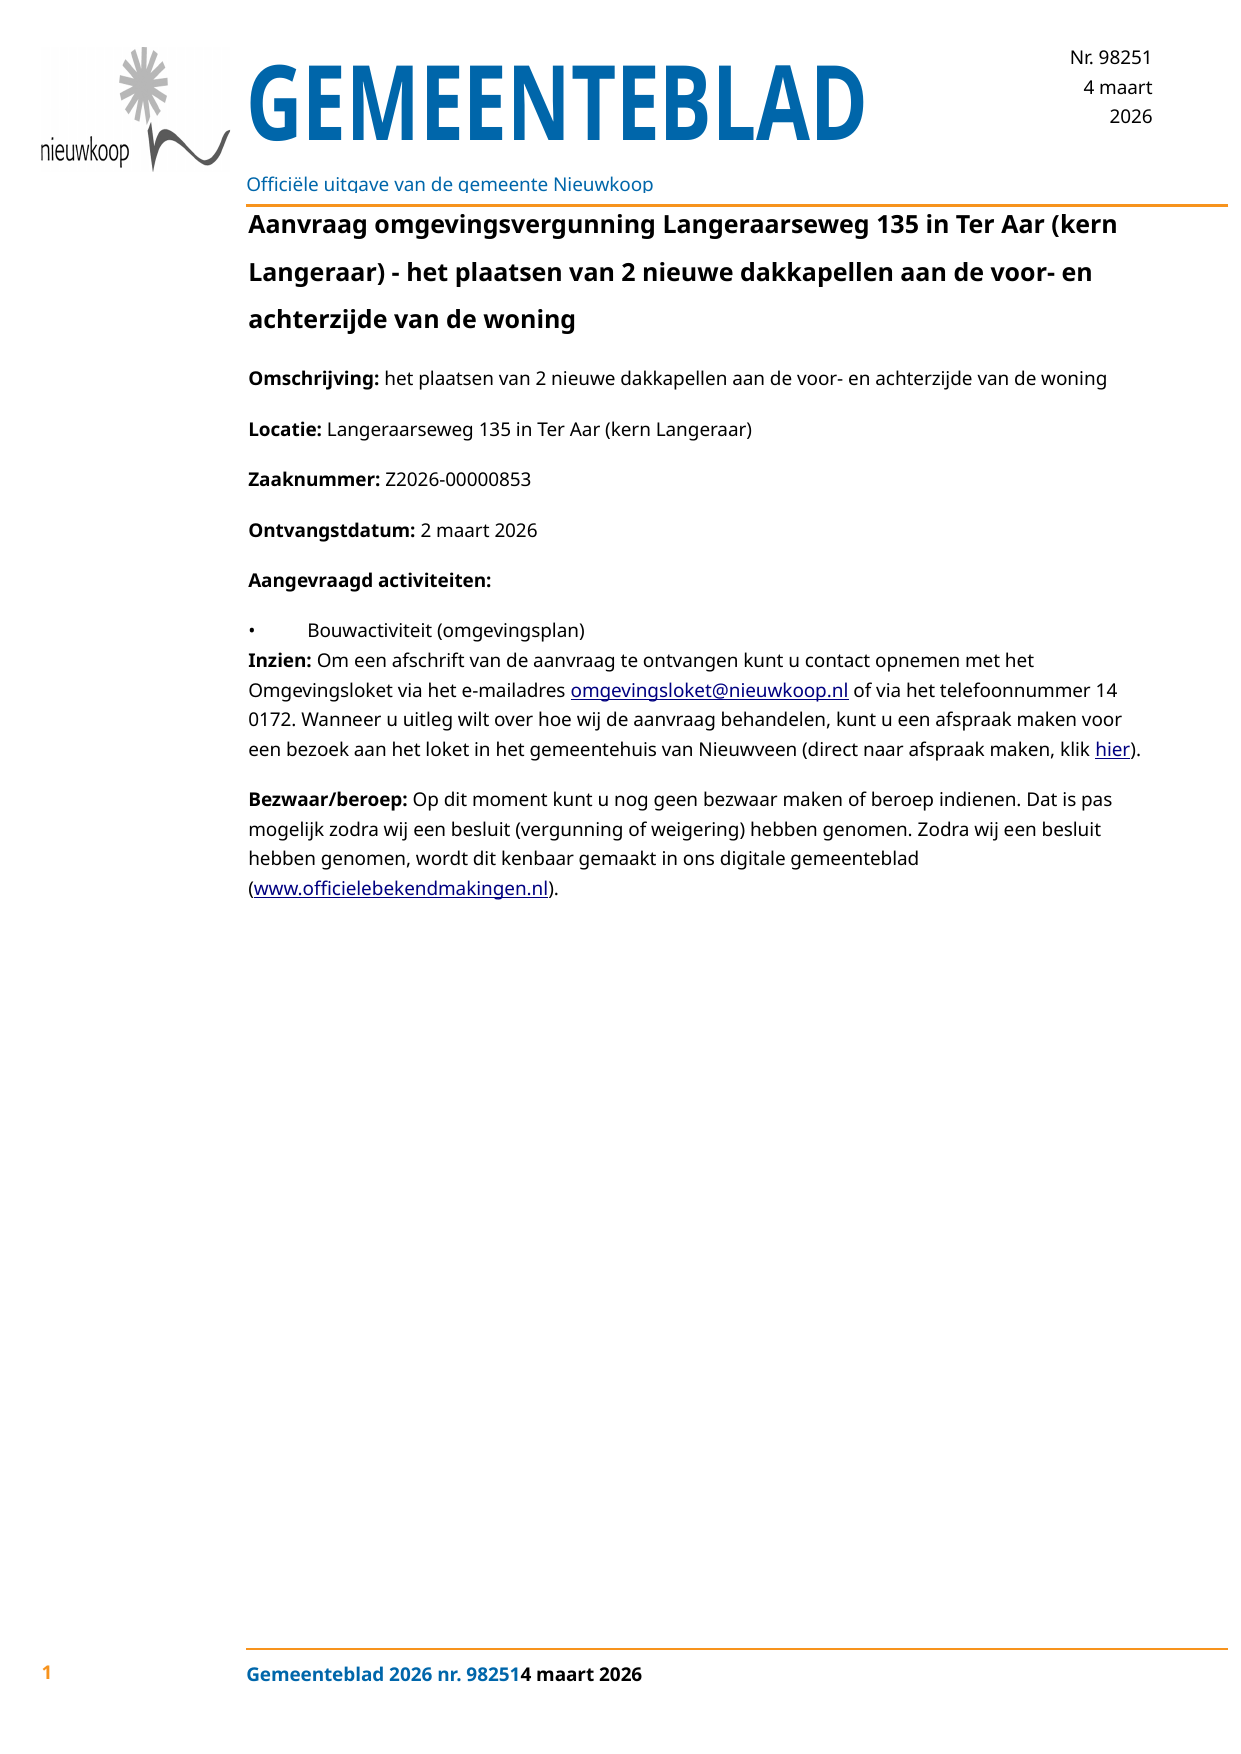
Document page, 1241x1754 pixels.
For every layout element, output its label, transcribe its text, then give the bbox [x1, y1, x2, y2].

text Aanvraag omgevingsvergunning Langeraarseweg 135 in Ter Aar (kern Langeraar) - het plaatsen van 2 nieuwe dakkapellen aan de voor- en achterzijde van de woning [248, 207, 1152, 336]
text Locatie: Langeraarseweg 135 in Ter Aar (kern Langeraar) [248, 416, 1152, 442]
text Inzien: Om een afschrift van de aanvraag te ontvangen kunt u contact opnemen met het Omgevingsloket via het e-mailadres omgevingsloket@nieuwkoop.nl of via het telefoonnummer 14 0172. Wanneer u uitleg wilt over hoe wij de aanvraag behandelen, kunt u een afspraak maken voor een bezoek aan het loket in het gemeentehuis van Nieuwveen (direct naar afspraak maken, klik hier). [248, 647, 1152, 762]
text Aangevraagd activiteiten: [248, 567, 1152, 593]
list Bouwactiviteit (omgevingsplan) [248, 618, 1152, 643]
text Omschrijving: het plaatsen van 2 nieuwe dakkapellen aan de voor- en achterzijde van de woning [248, 366, 1152, 391]
text Ontvangstdatum: 2 maart 2026 [248, 517, 1152, 542]
picture [41, 47, 231, 172]
text Zaaknummer: Z2026-00000853 [248, 466, 1152, 492]
text Bezwaar/beroep: Op dit moment kunt u nog geen bezwaar maken of beroep indienen. Dat is pas mogelijk zodra wij een besluit (vergunning of weigering) hebben genomen. Zodra wij een besluit hebben genomen, wordt dit kenbaar gemaakt in ons digitale gemeenteblad (www.officielebekendmakingen.nl). [248, 786, 1152, 901]
